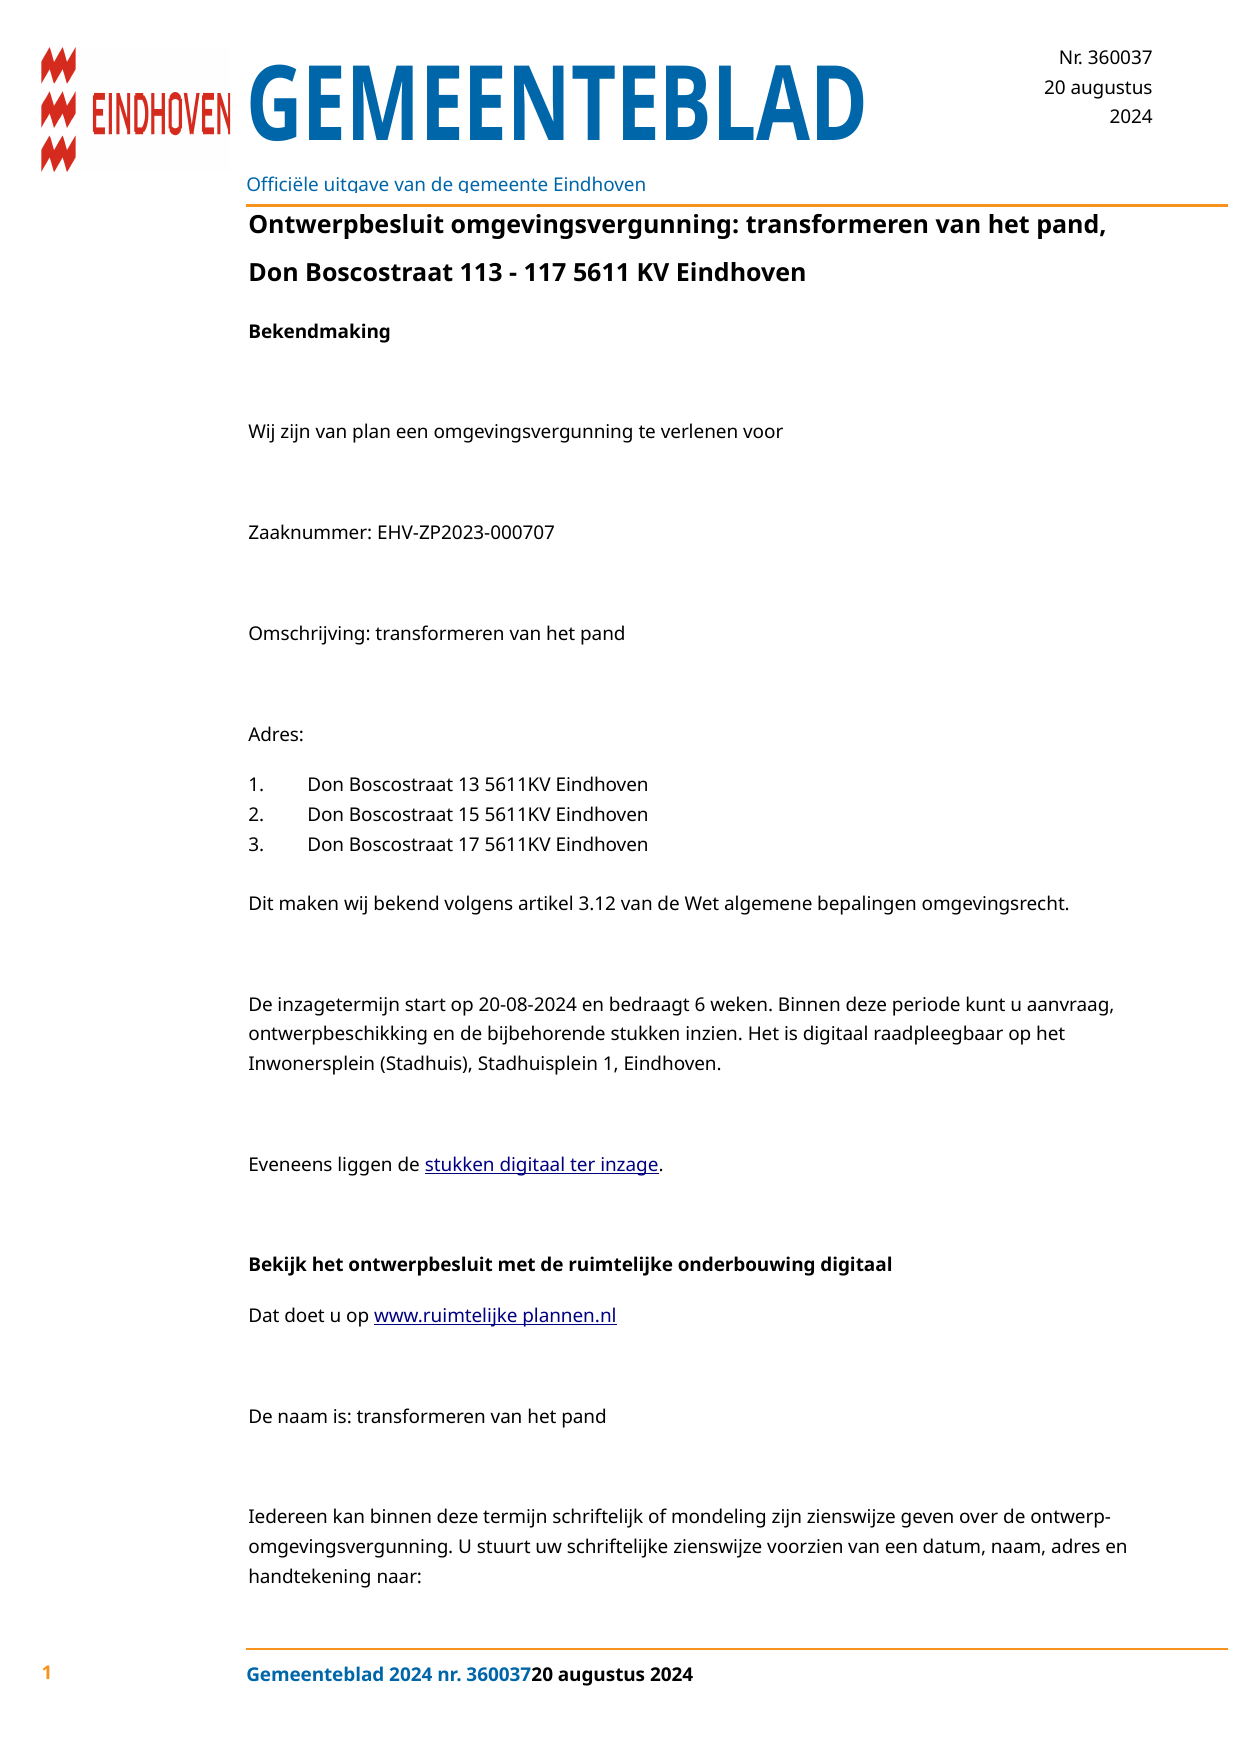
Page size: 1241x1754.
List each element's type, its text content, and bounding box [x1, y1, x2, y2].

text Omschrijving: transformeren van het pand [248, 620, 1152, 646]
text De naam is: transformeren van het pand [248, 1403, 1152, 1429]
text Eveneens liggen de stukken digitaal ter inzage. [248, 1151, 1152, 1177]
text Adres: [248, 721, 1152, 747]
list Don Boscostraat 13 5611KV Eindhoven [248, 772, 1152, 797]
text Dit maken wij bekend volgens artikel 3.12 van de Wet algemene bepalingen omgevingsrecht. [248, 890, 1152, 916]
text Dat doet u op www.ruimtelijke plannen.nl [248, 1302, 1152, 1328]
list Don Boscostraat 17 5611KV Eindhoven [248, 831, 1152, 857]
text Ontwerpbesluit omgevingsvergunning: transformeren van het pand, Don Boscostraat 113 - 117 5611 KV Eindhoven [248, 207, 1152, 288]
text Wij zijn van plan een omgevingsvergunning te verlenen voor [248, 419, 1152, 444]
text De inzagetermijn start op 20-08-2024 en bedraagt 6 weken. Binnen deze periode kunt u aanvraag, ontwerpbeschikking en de bijbehorende stukken inzien. Het is digitaal raadpleegbaar op het Inwonersplein (Stadhuis), Stadhuisplein 1, Eindhoven. [248, 991, 1152, 1076]
text Iedereen kan binnen deze termijn schriftelijk of mondeling zijn zienswijze geven over de ontwerp-omgevingsvergunning. U stuurt uw schriftelijke zienswijze voorzien van een datum, naam, adres en handtekening naar: [248, 1504, 1152, 1589]
text Bekijk het ontwerpbesluit met de ruimtelijke onderbouwing digitaal [248, 1252, 1152, 1277]
picture [41, 47, 231, 172]
list Don Boscostraat 15 5611KV Eindhoven [248, 801, 1152, 827]
text Bekendmaking [248, 318, 1152, 344]
text Zaaknummer: EHV-ZP2023-000707 [248, 519, 1152, 545]
